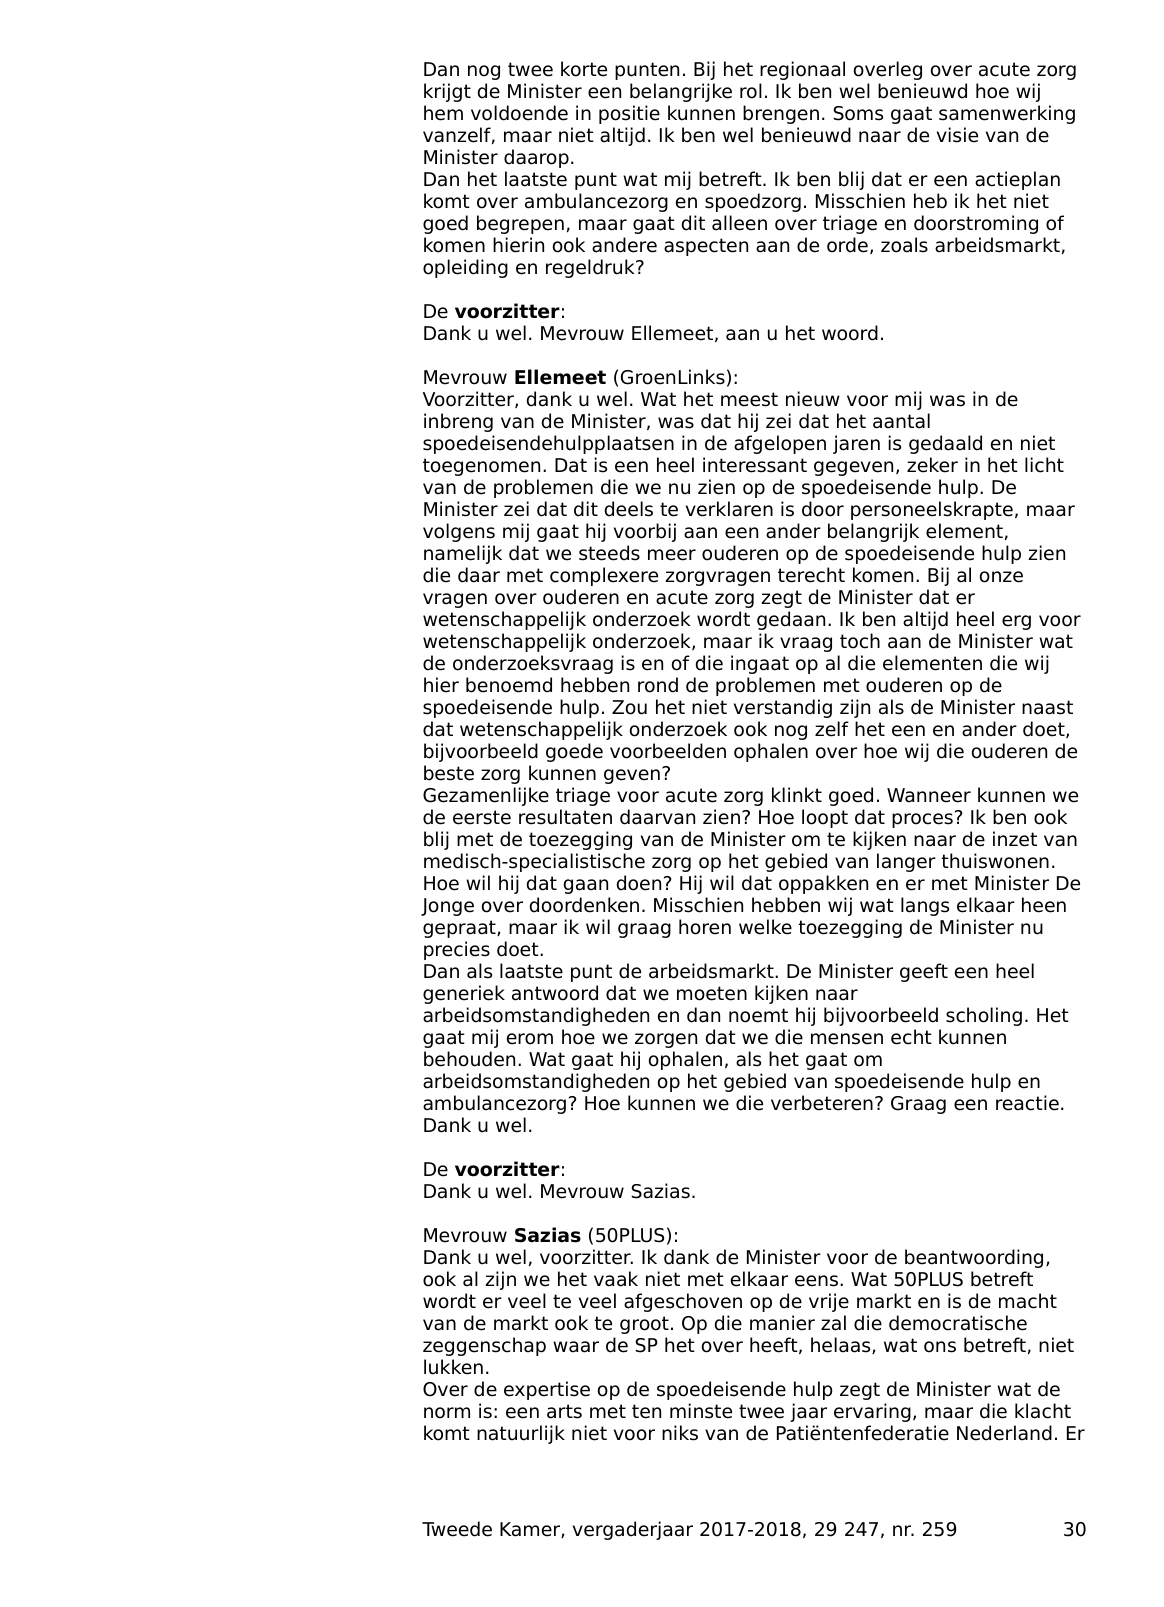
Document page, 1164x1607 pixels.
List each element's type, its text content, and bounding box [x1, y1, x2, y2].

text Mevrouw Ellemeet (GroenLinks): [422, 367, 1087, 389]
text Dan het laatste punt wat mij betreft. Ik ben blij dat er een actieplan komt over ambulancezorg en spoedzorg. Misschien heb ik het niet goed begrepen, maar gaat dit alleen over triage en doorstroming of komen hierin ook andere aspecten aan de orde, zoals arbeidsmarkt, opleiding en regeldruk? [422, 169, 1087, 279]
text Over de expertise op de spoedeisende hulp zegt de Minister wat de norm is: een arts met ten minste twee jaar ervaring, maar die klacht komt natuurlijk niet voor niks van de Patiëntenfederatie Nederland. Er [422, 1379, 1087, 1444]
text Dank u wel. Mevrouw Sazias. [422, 1181, 1087, 1203]
text Dank u wel, voorzitter. Ik dank de Minister voor de beantwoording, ook al zijn we het vaak niet met elkaar eens. Wat 50PLUS betreft wordt er veel te veel afgeschoven op de vrije markt en is de macht van de markt ook te groot. Op die manier zal die democratische zeggenschap waar de SP het over heeft, helaas, wat ons betreft, niet lukken. [422, 1247, 1087, 1379]
text Dank u wel. [422, 1114, 1087, 1136]
text De voorzitter: [422, 301, 1087, 323]
text Voorzitter, dank u wel. Wat het meest nieuw voor mij was in de inbreng van de Minister, was dat hij zei dat het aantal spoedeisendehulpplaatsen in de afgelopen jaren is gedaald en niet toegenomen. Dat is een heel interessant gegeven, zeker in het licht van de problemen die we nu zien op de spoedeisende hulp. De Minister zei dat dit deels te verklaren is door personeelskrapte, maar volgens mij gaat hij voorbij aan een ander belangrijk element, namelijk dat we steeds meer ouderen op de spoedeisende hulp zien die daar met complexere zorgvragen terecht komen. Bij al onze vragen over ouderen en acute zorg zegt de Minister dat er wetenschappelijk onderzoek wordt gedaan. Ik ben altijd heel erg voor wetenschappelijk onderzoek, maar ik vraag toch aan de Minister wat de onderzoeksvraag is en of die ingaat op al die elementen die wij hier benoemd hebben rond de problemen met ouderen op de spoedeisende hulp. Zou het niet verstandig zijn als de Minister naast dat wetenschappelijk onderzoek ook nog zelf het een en ander doet, bijvoorbeeld goede voorbeelden ophalen over hoe wij die ouderen de beste zorg kunnen geven? [422, 389, 1087, 785]
text Dan nog twee korte punten. Bij het regionaal overleg over acute zorg krijgt de Minister een belangrijke rol. Ik ben wel benieuwd hoe wij hem voldoende in positie kunnen brengen. Soms gaat samenwerking vanzelf, maar niet altijd. Ik ben wel benieuwd naar de visie van de Minister daarop. [422, 59, 1087, 169]
text Gezamenlijke triage voor acute zorg klinkt goed. Wanneer kunnen we de eerste resultaten daarvan zien? Hoe loopt dat proces? Ik ben ook blij met de toezegging van de Minister om te kijken naar de inzet van medisch-specialistische zorg op het gebied van langer thuiswonen. Hoe wil hij dat gaan doen? Hij wil dat oppakken en er met Minister De Jonge over doordenken. Misschien hebben wij wat langs elkaar heen gepraat, maar ik wil graag horen welke toezegging de Minister nu precies doet. [422, 785, 1087, 961]
text De voorzitter: [422, 1159, 1087, 1181]
text Mevrouw Sazias (50PLUS): [422, 1225, 1087, 1247]
text Dan als laatste punt de arbeidsmarkt. De Minister geeft een heel generiek antwoord dat we moeten kijken naar arbeidsomstandigheden en dan noemt hij bijvoorbeeld scholing. Het gaat mij erom hoe we zorgen dat we die mensen echt kunnen behouden. Wat gaat hij ophalen, als het gaat om arbeidsomstandigheden op het gebied van spoedeisende hulp en ambulancezorg? Hoe kunnen we die verbeteren? Graag een reactie. [422, 961, 1087, 1114]
text Dank u wel. Mevrouw Ellemeet, aan u het woord. [422, 323, 1087, 345]
